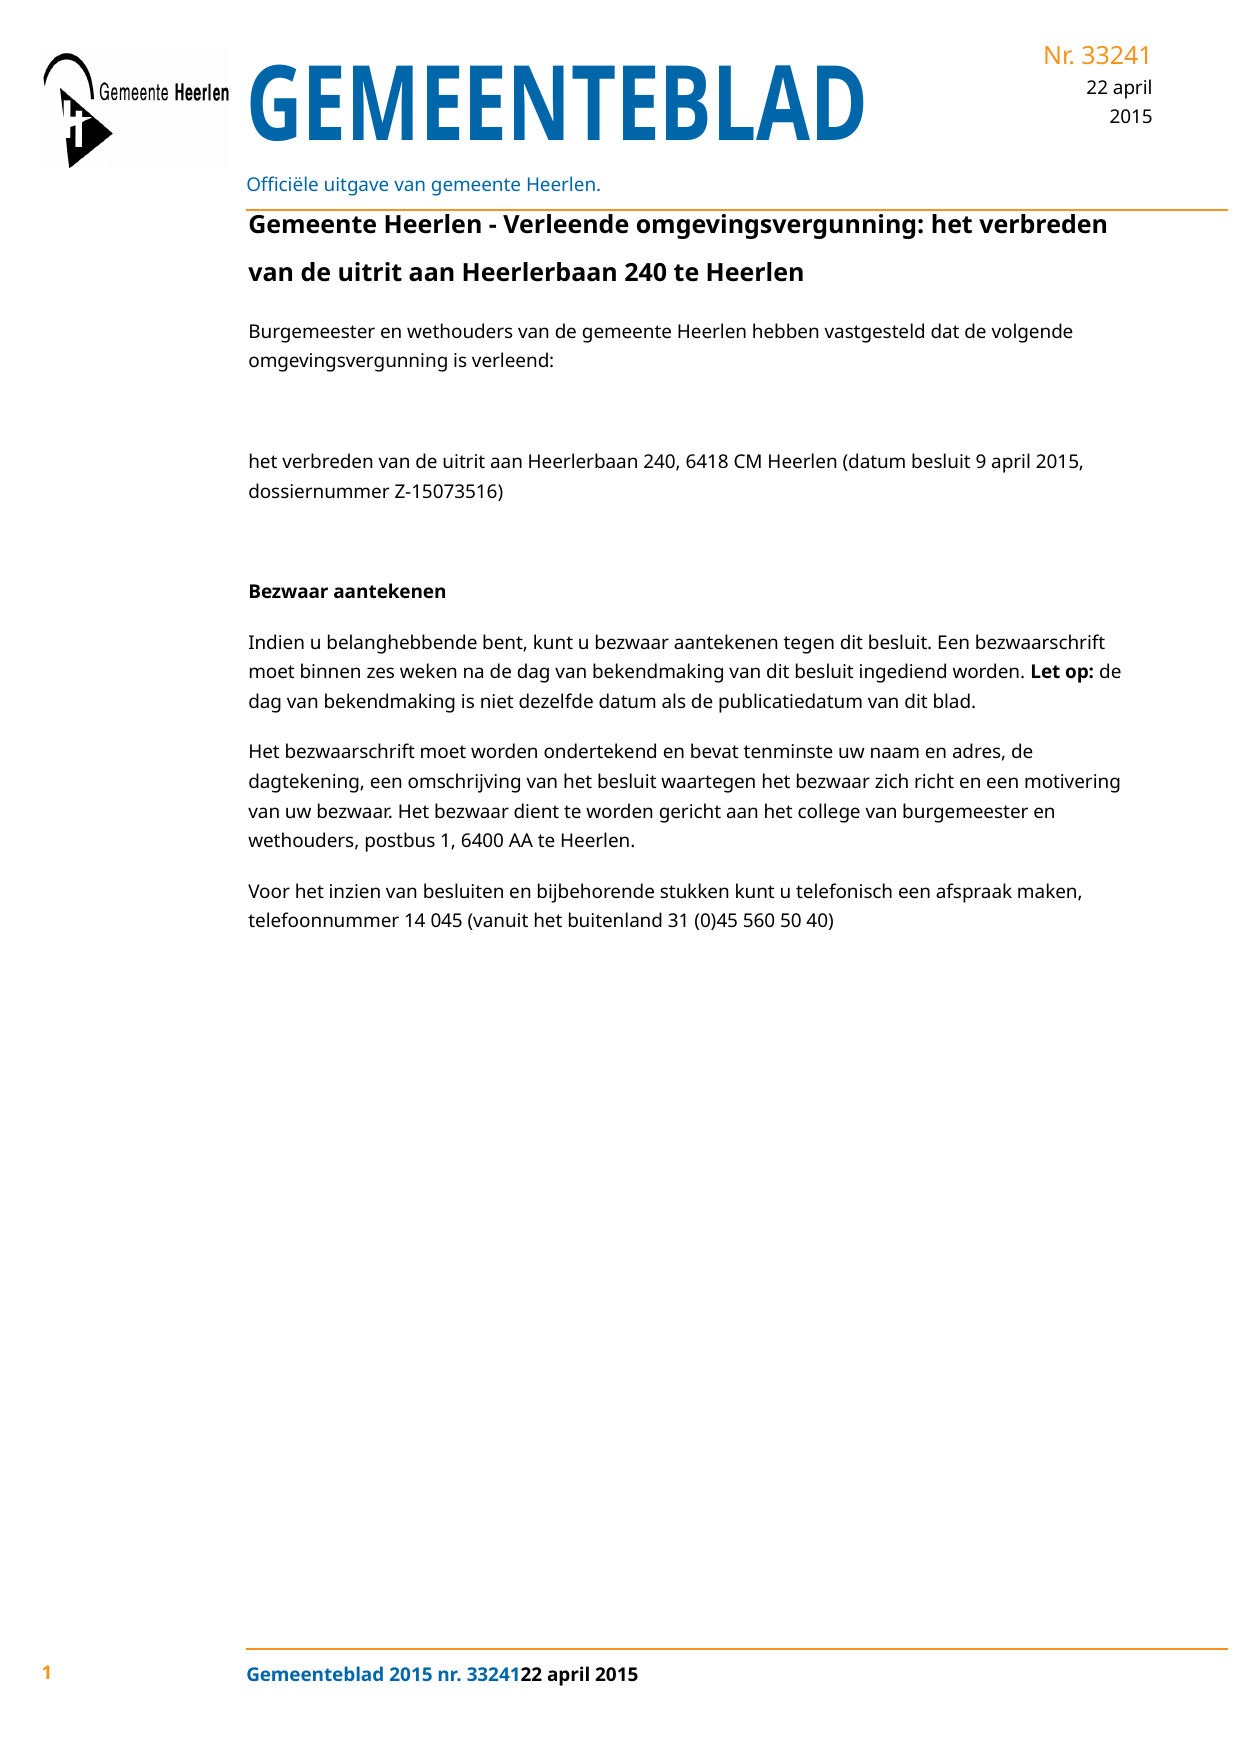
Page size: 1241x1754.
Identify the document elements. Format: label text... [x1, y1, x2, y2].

text Bezwaar aantekenen [248, 579, 1152, 604]
text Gemeente Heerlen - Verleende omgevingsvergunning: het verbreden van de uitrit aan Heerlerbaan 240 te Heerlen [248, 211, 1152, 288]
text Burgemeester en wethouders van de gemeente Heerlen hebben vastgesteld dat de volgende omgevingsvergunning is verleend: [248, 318, 1152, 373]
text Indien u belanghebbende bent, kunt u bezwaar aantekenen tegen dit besluit. Een bezwaarschrift moet binnen zes weken na de dag van bekendmaking van dit besluit ingediend worden. Let op: de dag van bekendmaking is niet dezelfde datum als de publicatiedatum van dit blad. [248, 629, 1152, 714]
text Het bezwaarschrift moet worden ondertekend en bevat tenminste uw naam en adres, de dagtekening, een omschrijving van het besluit waartegen het bezwaar zich richt en een motivering van uw bezwaar. Het bezwaar dient te worden gericht aan het college van burgemeester en wethouders, postbus 1, 6400 AA te Heerlen. [248, 739, 1152, 853]
text Voor het inzien van besluiten en bijbehorende stukken kunt u telefonisch een afspraak maken, telefoonnummer 14 045 (vanuit het buitenland 31 (0)45 560 50 40) [248, 878, 1152, 933]
picture [41, 47, 231, 172]
text het verbreden van de uitrit aan Heerlerbaan 240, 6418 CM Heerlen (datum besluit 9 april 2015, dossiernummer Z-15073516) [248, 448, 1152, 504]
